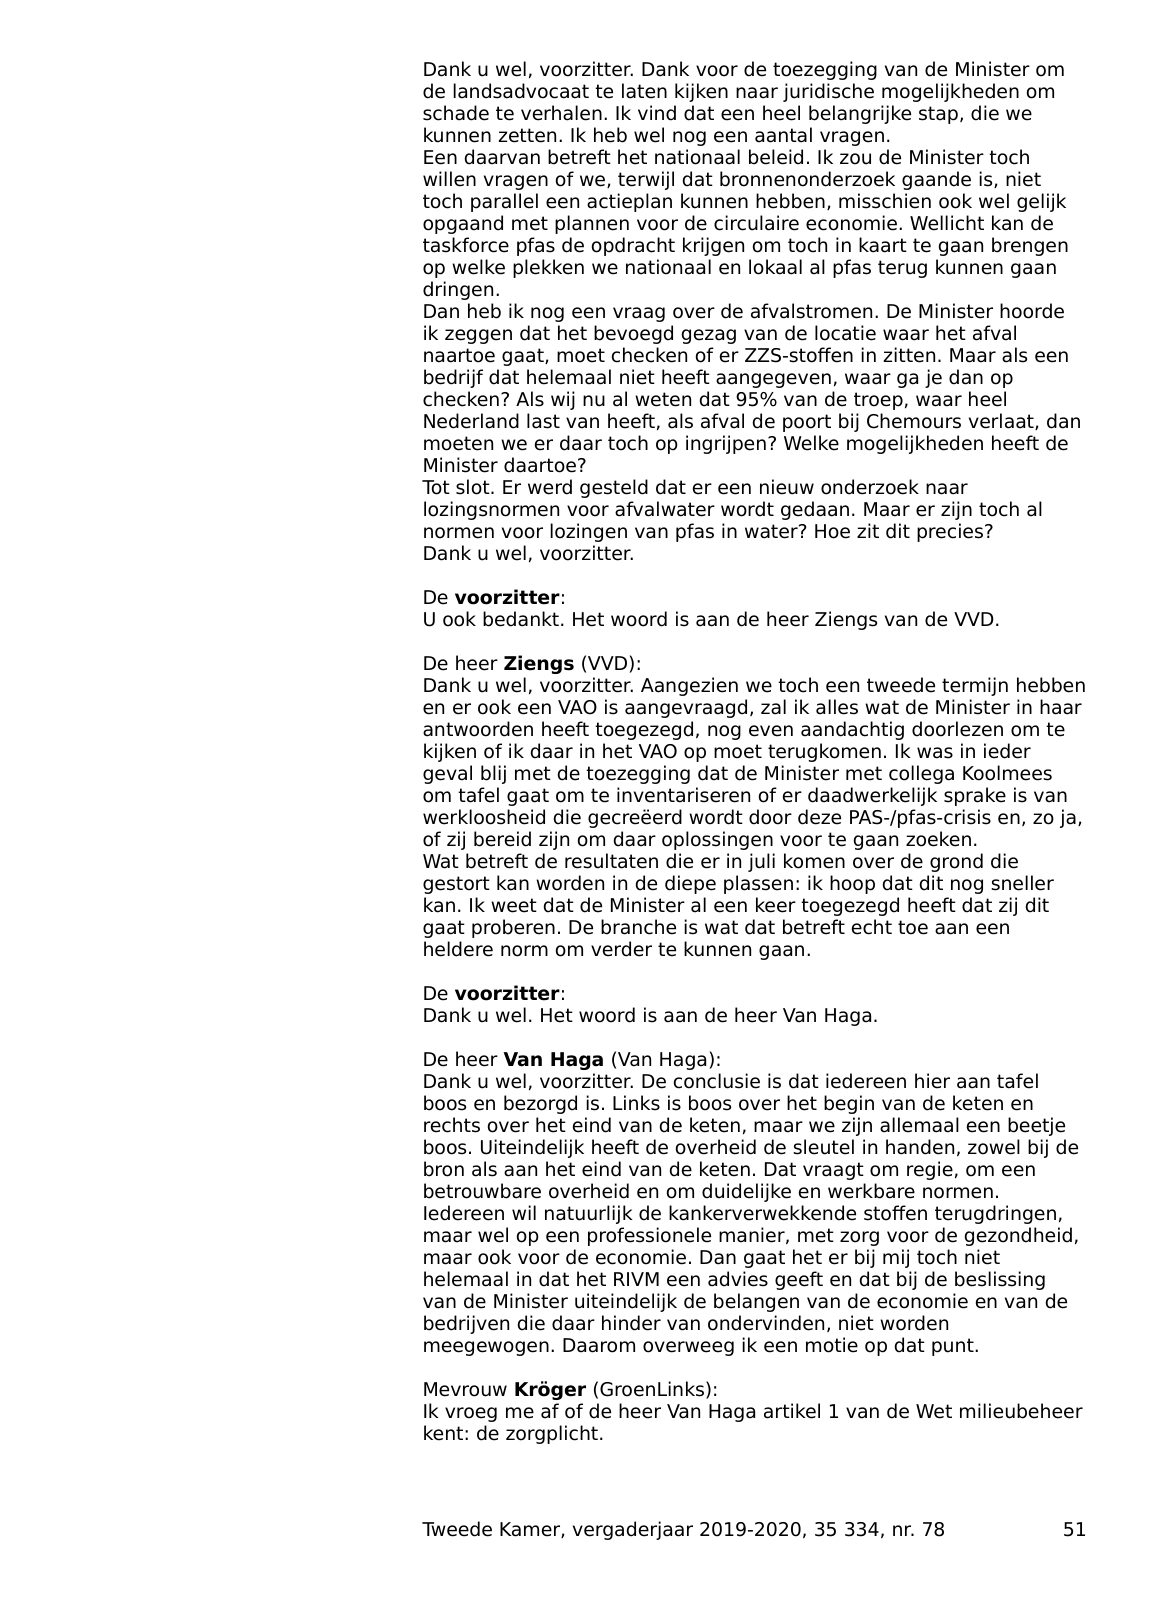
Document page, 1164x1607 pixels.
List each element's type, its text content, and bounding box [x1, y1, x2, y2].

text Dank u wel, voorzitter. [422, 543, 1087, 564]
text Dank u wel, voorzitter. De conclusie is dat iedereen hier aan tafel boos en bezorgd is. Links is boos over het begin van de keten en rechts over het eind van de keten, maar we zijn allemaal een beetje boos. Uiteindelijk heeft de overheid de sleutel in handen, zowel bij de bron als aan het eind van de keten. Dat vraagt om regie, om een betrouwbare overheid en om duidelijke en werkbare normen. Iedereen wil natuurlijk de kankerverwekkende stoffen terugdringen, maar wel op een professionele manier, met zorg voor de gezondheid, maar ook voor de economie. Dan gaat het er bij mij toch niet helemaal in dat het RIVM een advies geeft en dat bij de beslissing van de Minister uiteindelijk de belangen van de economie en van de bedrijven die daar hinder van ondervinden, niet worden meegewogen. Daarom overweeg ik een motie op dat punt. [422, 1071, 1087, 1357]
text De voorzitter: [422, 983, 1087, 1005]
text Een daarvan betreft het nationaal beleid. Ik zou de Minister toch willen vragen of we, terwijl dat bronnenonderzoek gaande is, niet toch parallel een actieplan kunnen hebben, misschien ook wel gelijk opgaand met plannen voor de circulaire economie. Wellicht kan de taskforce pfas de opdracht krijgen om toch in kaart te gaan brengen op welke plekken we nationaal en lokaal al pfas terug kunnen gaan dringen. [422, 147, 1087, 301]
text Ik vroeg me af of de heer Van Haga artikel 1 van de Wet milieubeheer kent: de zorgplicht. [422, 1401, 1087, 1445]
text Dank u wel, voorzitter. Aangezien we toch een tweede termijn hebben en er ook een VAO is aangevraagd, zal ik alles wat de Minister in haar antwoorden heeft toegezegd, nog even aandachtig doorlezen om te kijken of ik daar in het VAO op moet terugkomen. Ik was in ieder geval blij met de toezegging dat de Minister met collega Koolmees om tafel gaat om te inventariseren of er daadwerkelijk sprake is van werkloosheid die gecreëerd wordt door deze PAS-/pfas-crisis en, zo ja, of zij bereid zijn om daar oplossingen voor te gaan zoeken. [422, 675, 1087, 851]
text Wat betreft de resultaten die er in juli komen over de grond die gestort kan worden in de diepe plassen: ik hoop dat dit nog sneller kan. Ik weet dat de Minister al een keer toegezegd heeft dat zij dit gaat proberen. De branche is wat dat betreft echt toe aan een heldere norm om verder te kunnen gaan. [422, 851, 1087, 961]
text De voorzitter: [422, 587, 1087, 609]
text Mevrouw Kröger (GroenLinks): [422, 1379, 1087, 1401]
text Tot slot. Er werd gesteld dat er een nieuw onderzoek naar lozingsnormen voor afvalwater wordt gedaan. Maar er zijn toch al normen voor lozingen van pfas in water? Hoe zit dit precies? [422, 477, 1087, 543]
text U ook bedankt. Het woord is aan de heer Ziengs van de VVD. [422, 609, 1087, 631]
text Dank u wel, voorzitter. Dank voor de toezegging van de Minister om de landsadvocaat te laten kijken naar juridische mogelijkheden om schade te verhalen. Ik vind dat een heel belangrijke stap, die we kunnen zetten. Ik heb wel nog een aantal vragen. [422, 59, 1087, 147]
text Dan heb ik nog een vraag over de afvalstromen. De Minister hoorde ik zeggen dat het bevoegd gezag van de locatie waar het afval naartoe gaat, moet checken of er ZZS-stoffen in zitten. Maar als een bedrijf dat helemaal niet heeft aangegeven, waar ga je dan op checken? Als wij nu al weten dat 95% van de troep, waar heel Nederland last van heeft, als afval de poort bij Chemours verlaat, dan moeten we er daar toch op ingrijpen? Welke mogelijkheden heeft de Minister daartoe? [422, 301, 1087, 477]
text De heer Van Haga (Van Haga): [422, 1049, 1087, 1071]
text Dank u wel. Het woord is aan de heer Van Haga. [422, 1005, 1087, 1027]
text De heer Ziengs (VVD): [422, 653, 1087, 675]
